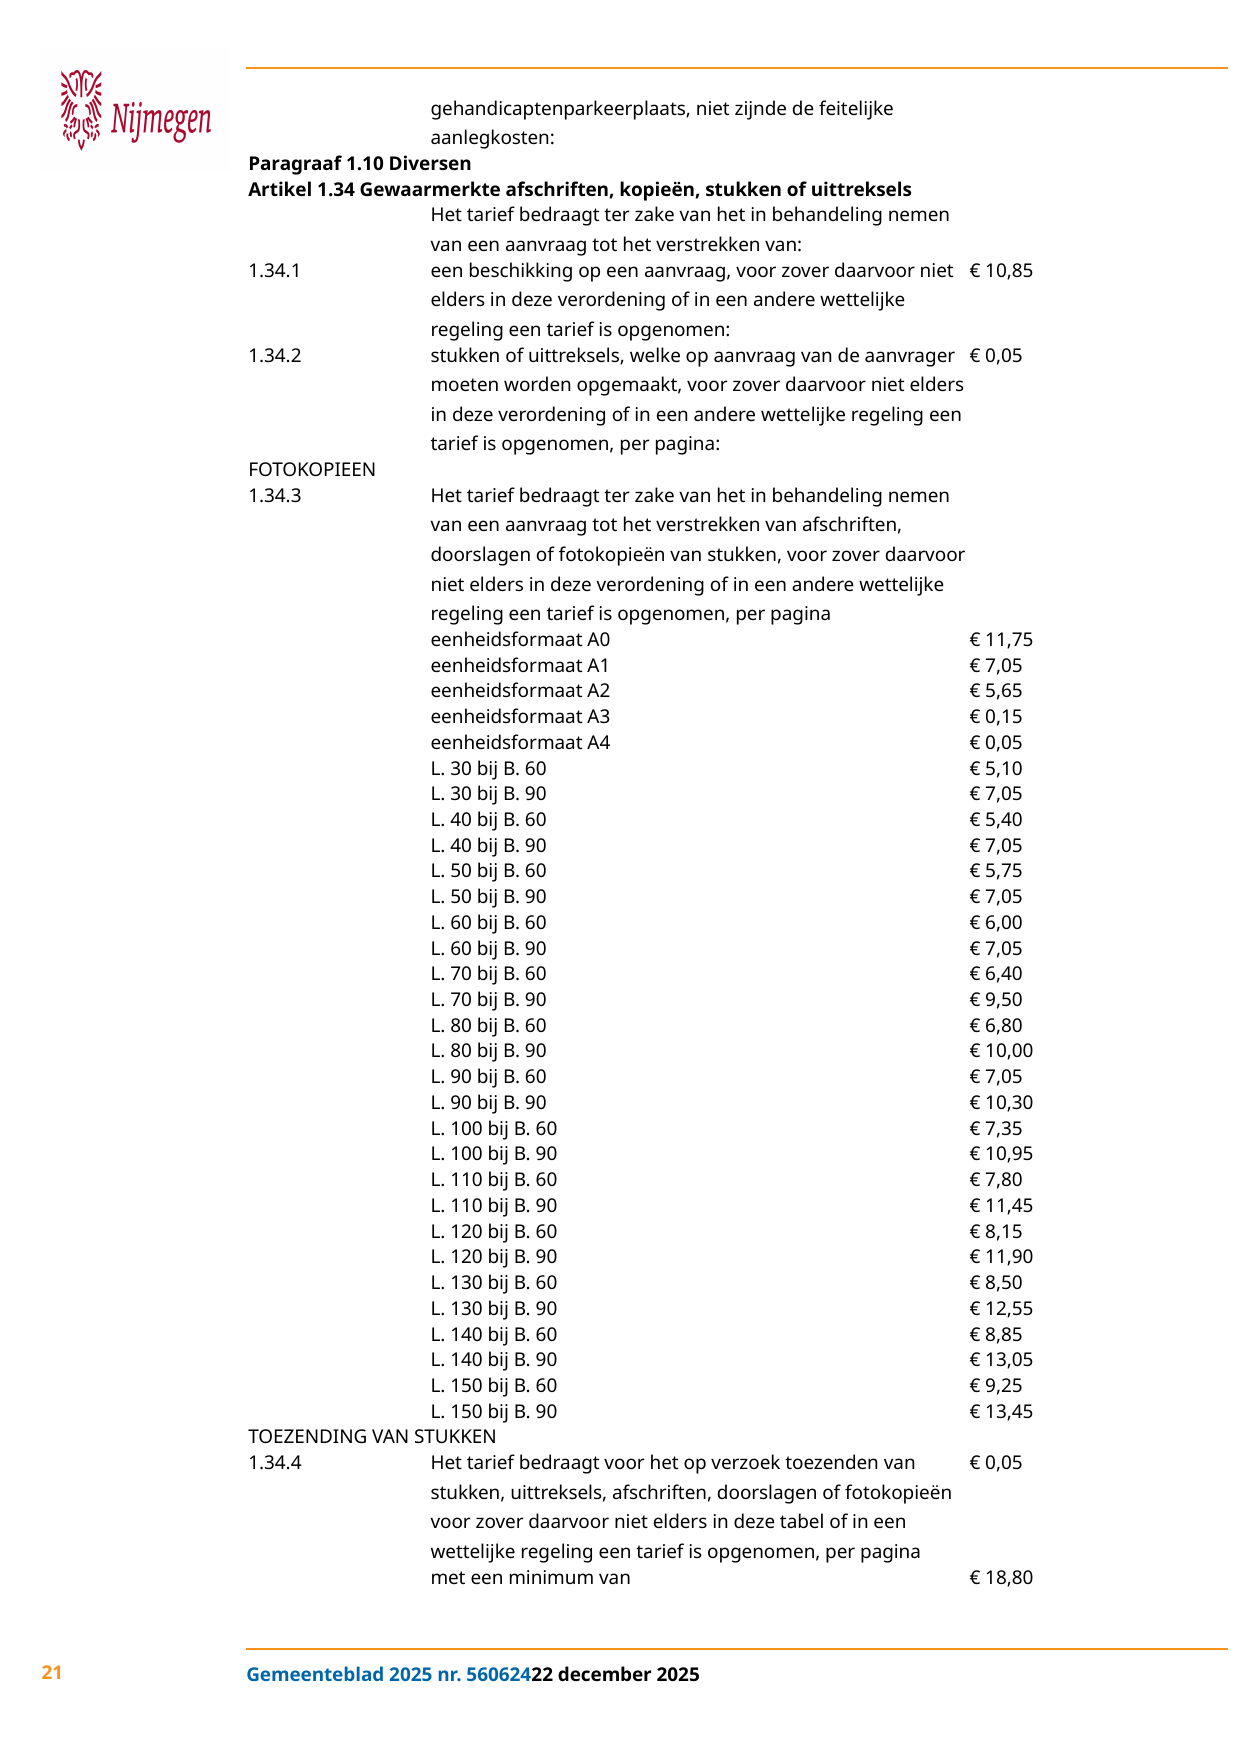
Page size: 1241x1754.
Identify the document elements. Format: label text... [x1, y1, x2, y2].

table_cell € 7,05 [969, 780, 1152, 806]
table_cell [248, 1269, 430, 1295]
table_cell [969, 202, 1152, 257]
table_cell L. 40 bij B. 90 [430, 832, 969, 858]
table_cell € 8,15 [969, 1218, 1152, 1243]
table_cell [248, 1141, 430, 1166]
table_cell L. 140 bij B. 60 [430, 1321, 969, 1346]
table_cell 1.34.3 [248, 482, 430, 626]
table_cell L. 130 bij B. 90 [430, 1295, 969, 1321]
table_cell [248, 1012, 430, 1038]
table_cell € 7,05 [969, 935, 1152, 961]
table_cell gehandicaptenparkeerplaats, niet zijnde de feitelijke aanlegkosten: [430, 95, 969, 150]
table_cell [248, 1295, 430, 1321]
table_cell [969, 95, 1152, 150]
table_cell [248, 780, 430, 806]
table_cell € 6,40 [969, 961, 1152, 986]
table_cell L. 70 bij B. 90 [430, 986, 969, 1012]
table_cell L. 150 bij B. 60 [430, 1372, 969, 1398]
table_cell [248, 909, 430, 935]
table_cell L. 90 bij B. 90 [430, 1089, 969, 1115]
table_cell L. 90 bij B. 60 [430, 1064, 969, 1089]
table_cell [248, 1244, 430, 1269]
table_cell € 9,25 [969, 1372, 1152, 1398]
table_cell [248, 1166, 430, 1192]
table_cell [248, 652, 430, 677]
table_cell [248, 729, 430, 755]
table_cell 1.34.2 [248, 342, 430, 456]
table_cell [969, 482, 1152, 626]
table_cell € 5,75 [969, 858, 1152, 883]
table_cell L. 150 bij B. 90 [430, 1398, 969, 1424]
table_cell TOEZENDING VAN STUKKEN [248, 1424, 1152, 1449]
table_cell € 18,80 [969, 1564, 1152, 1589]
table_cell [248, 678, 430, 703]
table_cell [248, 1038, 430, 1063]
table_cell een beschikking op een aanvraag, voor zover daarvoor niet elders in deze verordening of in een andere wettelijke regeling een tarief is opgenomen: [430, 257, 969, 342]
table_cell € 10,00 [969, 1038, 1152, 1063]
table_cell L. 130 bij B. 60 [430, 1269, 969, 1295]
table_cell € 13,45 [969, 1398, 1152, 1424]
table_cell € 7,35 [969, 1115, 1152, 1141]
table_cell € 7,80 [969, 1166, 1152, 1192]
table_cell [248, 626, 430, 652]
table_cell [248, 832, 430, 858]
table_cell € 5,10 [969, 755, 1152, 780]
table_cell L. 60 bij B. 60 [430, 909, 969, 935]
table_cell € 7,05 [969, 652, 1152, 677]
table_cell € 10,30 [969, 1089, 1152, 1115]
table_cell € 10,95 [969, 1141, 1152, 1166]
table_cell € 0,15 [969, 703, 1152, 729]
table_cell L. 100 bij B. 60 [430, 1115, 969, 1141]
table_cell € 12,55 [969, 1295, 1152, 1321]
table_cell L. 120 bij B. 90 [430, 1244, 969, 1269]
table_cell L. 80 bij B. 60 [430, 1012, 969, 1038]
table_cell [248, 1398, 430, 1424]
table_cell [248, 1564, 430, 1589]
table_cell [248, 755, 430, 780]
table_cell [248, 806, 430, 832]
table_cell L. 110 bij B. 60 [430, 1166, 969, 1192]
table_cell € 8,50 [969, 1269, 1152, 1295]
table_cell € 11,75 [969, 626, 1152, 652]
table_cell met een minimum van [430, 1564, 969, 1589]
table_cell € 6,80 [969, 1012, 1152, 1038]
table_cell [248, 1115, 430, 1141]
table_cell [248, 858, 430, 883]
table_cell L. 30 bij B. 60 [430, 755, 969, 780]
table_cell [248, 1192, 430, 1218]
table_cell € 9,50 [969, 986, 1152, 1012]
table_cell [248, 202, 430, 257]
table_cell eenheidsformaat A4 [430, 729, 969, 755]
table_cell [248, 703, 430, 729]
table_cell [248, 1346, 430, 1372]
table_cell FOTOKOPIEEN [248, 456, 1152, 482]
table_cell eenheidsformaat A0 [430, 626, 969, 652]
table_cell [248, 1218, 430, 1243]
table_cell L. 30 bij B. 90 [430, 780, 969, 806]
table_cell eenheidsformaat A3 [430, 703, 969, 729]
table_cell L. 100 bij B. 90 [430, 1141, 969, 1166]
table_cell Het tarief bedraagt ter zake van het in behandeling nemen van een aanvraag tot het verstrekken van: [430, 202, 969, 257]
table_cell € 7,05 [969, 1064, 1152, 1089]
table_cell € 11,45 [969, 1192, 1152, 1218]
table_cell € 7,05 [969, 883, 1152, 909]
table_cell L. 70 bij B. 60 [430, 961, 969, 986]
table_cell € 10,85 [969, 257, 1152, 342]
table_cell [248, 986, 430, 1012]
table_cell L. 40 bij B. 60 [430, 806, 969, 832]
table_cell € 0,05 [969, 342, 1152, 456]
table_cell [248, 1372, 430, 1398]
table_cell L. 110 bij B. 90 [430, 1192, 969, 1218]
picture [41, 47, 231, 172]
table_cell [248, 935, 430, 961]
table_cell [248, 1321, 430, 1346]
table_cell € 5,65 [969, 678, 1152, 703]
table_cell € 0,05 [969, 729, 1152, 755]
table_cell [248, 1064, 430, 1089]
table_cell L. 120 bij B. 60 [430, 1218, 969, 1243]
table_cell € 5,40 [969, 806, 1152, 832]
table_cell Het tarief bedraagt ter zake van het in behandeling nemen van een aanvraag tot het verstrekken van afschriften, doorslagen of fotokopieën van stukken, voor zover daarvoor niet elders in deze verordening of in een andere wettelijke regeling een tarief is opgenomen, per pagina [430, 482, 969, 626]
table_cell € 13,05 [969, 1346, 1152, 1372]
table_cell [248, 961, 430, 986]
table_cell eenheidsformaat A2 [430, 678, 969, 703]
table_cell eenheidsformaat A1 [430, 652, 969, 677]
table_cell L. 50 bij B. 90 [430, 883, 969, 909]
table_cell Het tarief bedraagt voor het op verzoek toezenden van stukken, uittreksels, afschriften, doorslagen of fotokopieën voor zover daarvoor niet elders in deze tabel of in een wettelijke regeling een tarief is opgenomen, per pagina [430, 1449, 969, 1564]
table_cell € 8,85 [969, 1321, 1152, 1346]
table_cell Artikel 1.34 Gewaarmerkte afschriften, kopieën, stukken of uittreksels [248, 176, 1152, 202]
table_cell € 0,05 [969, 1449, 1152, 1564]
table_cell 1.34.4 [248, 1449, 430, 1564]
table_cell € 11,90 [969, 1244, 1152, 1269]
table_cell [248, 883, 430, 909]
table_cell Paragraaf 1.10 Diversen [248, 150, 1152, 176]
table_cell L. 80 bij B. 90 [430, 1038, 969, 1063]
table_cell 1.34.1 [248, 257, 430, 342]
table_cell [248, 95, 430, 150]
table_cell € 6,00 [969, 909, 1152, 935]
table_cell L. 60 bij B. 90 [430, 935, 969, 961]
table_cell L. 50 bij B. 60 [430, 858, 969, 883]
table_cell L. 140 bij B. 90 [430, 1346, 969, 1372]
table_cell [248, 1089, 430, 1115]
table_cell stukken of uittreksels, welke op aanvraag van de aanvrager moeten worden opgemaakt, voor zover daarvoor niet elders in deze verordening of in een andere wettelijke regeling een tarief is opgenomen, per pagina: [430, 342, 969, 456]
table_cell € 7,05 [969, 832, 1152, 858]
